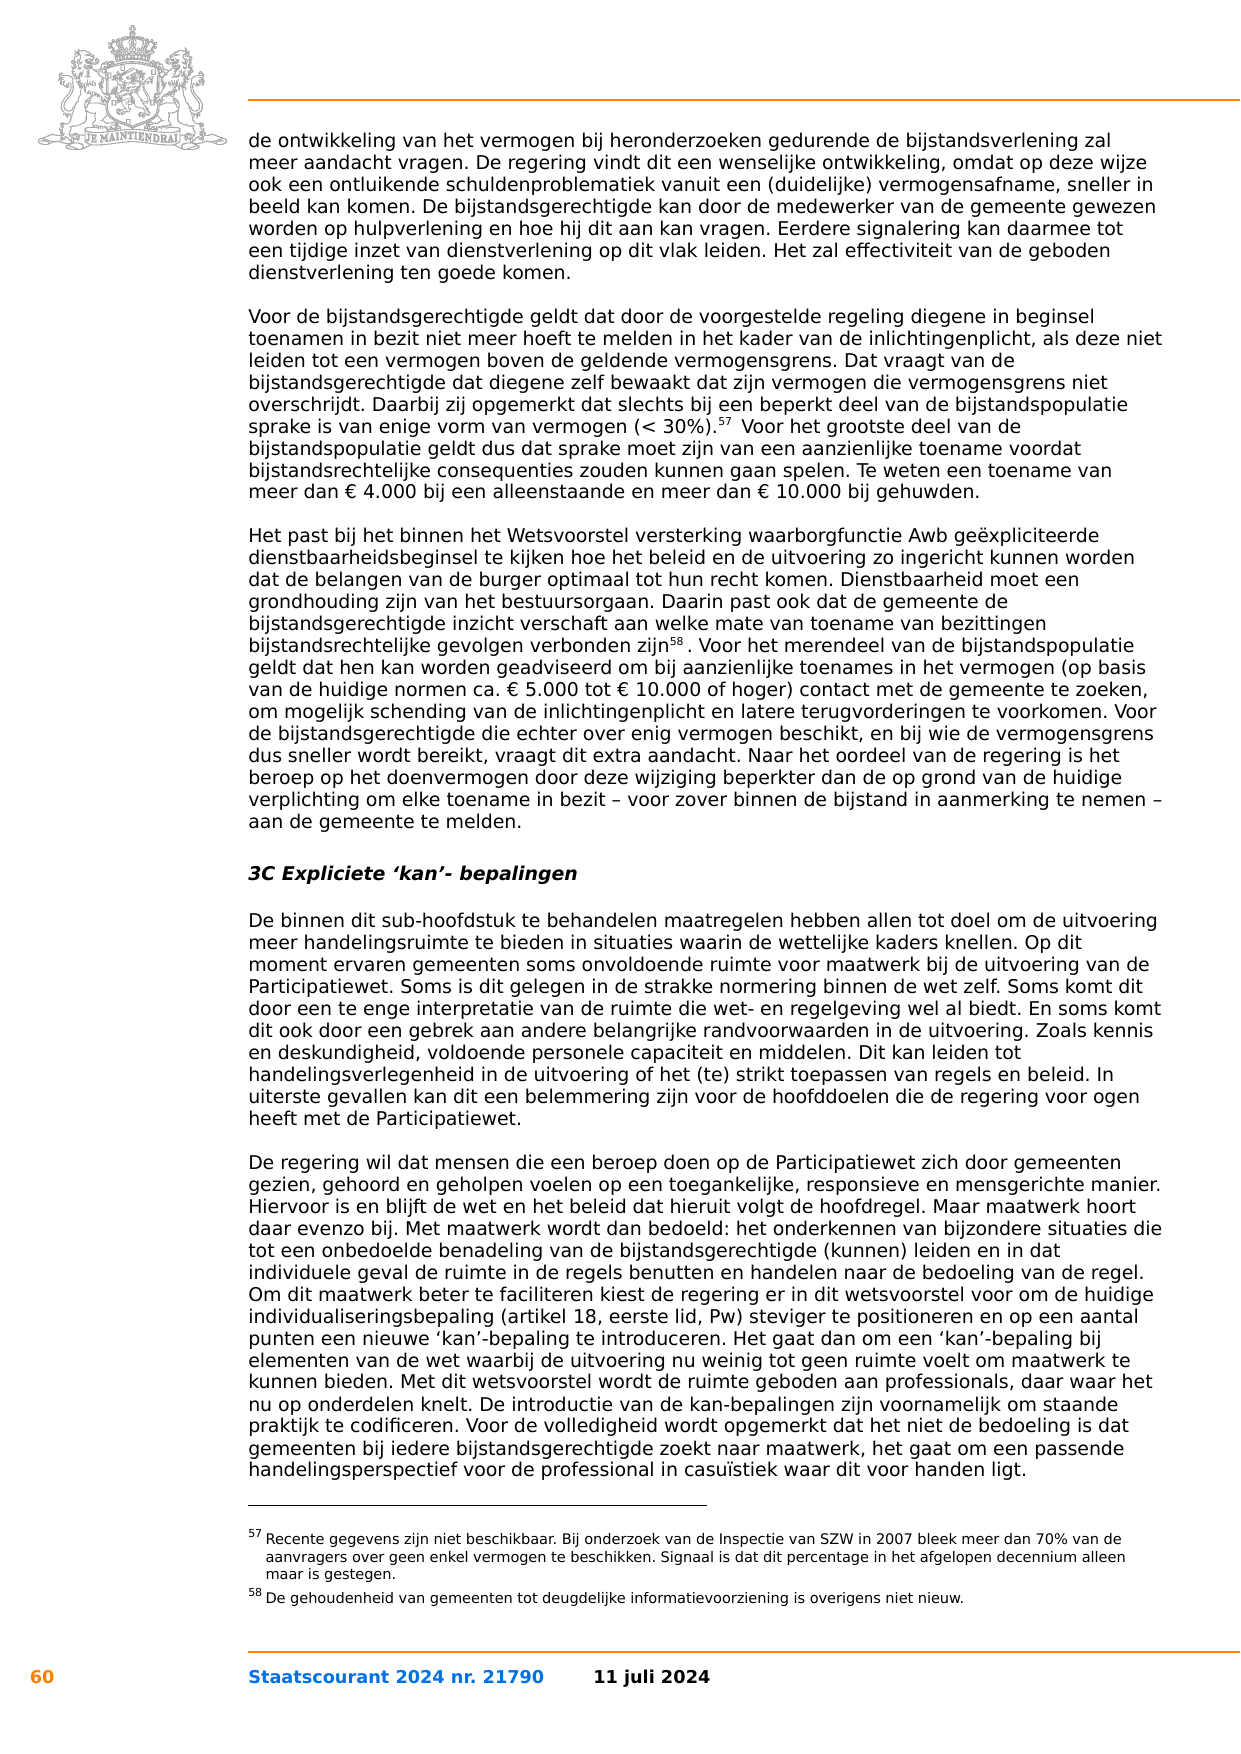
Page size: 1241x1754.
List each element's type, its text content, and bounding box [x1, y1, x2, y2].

text De gehoudenheid van gemeenten tot deugdelijke informatievoorziening is overigens niet nieuw. [248, 1586, 1163, 1608]
text Recente gegevens zijn niet beschikbaar. Bij onderzoek van de Inspectie van SZW in 2007 bleek meer dan 70% van de aanvragers over geen enkel vermogen te beschikken. Signaal is dat dit percentage in het afgelopen decennium alleen maar is gestegen. [248, 1527, 1163, 1583]
text De regering wil dat mensen die een beroep doen op de Participatiewet zich door gemeenten gezien, gehoord en geholpen voelen op een toegankelijke, responsieve en mensgerichte manier. Hiervoor is en blijft de wet en het beleid dat hieruit volgt de hoofdregel. Maar maatwerk hoort daar evenzo bij. Met maatwerk wordt dan bedoeld: het onderkennen van bijzondere situaties die tot een onbedoelde benadeling van de bijstandsgerechtigde (kunnen) leiden en in dat individuele geval de ruimte in de regels benutten en handelen naar de bedoeling van de regel. [248, 1152, 1163, 1283]
picture [38, 25, 227, 150]
text de ontwikkeling van het vermogen bij heronderzoeken gedurende de bijstandsverlening zal meer aandacht vragen. De regering vindt dit een wenselijke ontwikkeling, omdat op deze wijze ook een ontluikende schuldenproblematiek vanuit een (duidelijke) vermogensafname, sneller in beeld kan komen. De bijstandsgerechtigde kan door de medewerker van de gemeente gewezen worden op hulpverlening en hoe hij dit aan kan vragen. Eerdere signalering kan daarmee tot een tijdige inzet van dienstverlening op dit vlak leiden. Het zal effectiviteit van de geboden dienstverlening ten goede komen. [248, 130, 1163, 284]
text De binnen dit sub-hoofdstuk te behandelen maatregelen hebben allen tot doel om de uitvoering meer handelingsruimte te bieden in situaties waarin de wettelijke kaders knellen. Op dit moment ervaren gemeenten soms onvoldoende ruimte voor maatwerk bij de uitvoering van de Participatiewet. Soms is dit gelegen in de strakke normering binnen de wet zelf. Soms komt dit door een te enge interpretatie van de ruimte die wet- en regelgeving wel al biedt. En soms komt dit ook door een gebrek aan andere belangrijke randvoorwaarden in de uitvoering. Zoals kennis en deskundigheid, voldoende personele capaciteit en middelen. Dit kan leiden tot handelingsverlegenheid in de uitvoering of het (te) strikt toepassen van regels en beleid. In uiterste gevallen kan dit een belemmering zijn voor de hoofddoelen die de regering voor ogen heeft met de Participatiewet. [248, 910, 1163, 1130]
text Voor de bijstandsgerechtigde geldt dat door de voorgestelde regeling diegene in beginsel toenamen in bezit niet meer hoeft te melden in het kader van de inlichtingenplicht, als deze niet leiden tot een vermogen boven de geldende vermogensgrens. Dat vraagt van de bijstandsgerechtigde dat diegene zelf bewaakt dat zijn vermogen die vermogensgrens niet overschrijdt. Daarbij zij opgemerkt dat slechts bij een beperkt deel van de bijstandspopulatie sprake is van enige vorm van vermogen (< 30%). Voor het grootste deel van de bijstandspopulatie geldt dus dat sprake moet zijn van een aanzienlijke toename voordat bijstandsrechtelijke consequenties zouden kunnen gaan spelen. Te weten een toename van meer dan € 4.000 bij een alleenstaande en meer dan € 10.000 bij gehuwden. [248, 306, 1163, 503]
text Het past bij het binnen het Wetsvoorstel versterking waarborgfunctie Awb geëxpliciteerde dienstbaarheidsbeginsel te kijken hoe het beleid en de uitvoering zo ingericht kunnen worden dat de belangen van de burger optimaal tot hun recht komen. Dienstbaarheid moet een grondhouding zijn van het bestuursorgaan. Daarin past ook dat de gemeente de bijstandsgerechtigde inzicht verschaft aan welke mate van toename van bezittingen bijstandsrechtelijke gevolgen verbonden zijn. Voor het merendeel van de bijstandspopulatie geldt dat hen kan worden geadviseerd om bij aanzienlijke toenames in het vermogen (op basis van de huidige normen ca. € 5.000 tot € 10.000 of hoger) contact met de gemeente te zoeken, om mogelijk schending van de inlichtingenplicht en latere terugvorderingen te voorkomen. Voor de bijstandsgerechtigde die echter over enig vermogen beschikt, en bij wie de vermogensgrens dus sneller wordt bereikt, vraagt dit extra aandacht. Naar het oordeel van de regering is het beroep op het doenvermogen door deze wijziging beperkter dan de op grond van de huidige verplichting om elke toename in bezit – voor zover binnen de bijstand in aanmerking te nemen – aan de gemeente te melden. [248, 525, 1163, 833]
subtitle 3C Expliciete ‘kan’- bepalingen [248, 863, 1163, 885]
text Om dit maatwerk beter te faciliteren kiest de regering er in dit wetsvoorstel voor om de huidige individualiseringsbepaling (artikel 18, eerste lid, Pw) steviger te positioneren en op een aantal punten een nieuwe ‘kan’-bepaling te introduceren. Het gaat dan om een ‘kan’-bepaling bij elementen van de wet waarbij de uitvoering nu weinig tot geen ruimte voelt om maatwerk te kunnen bieden. Met dit wetsvoorstel wordt de ruimte geboden aan professionals, daar waar het nu op onderdelen knelt. De introductie van de kan-bepalingen zijn voornamelijk om staande praktijk te codificeren. Voor de volledigheid wordt opgemerkt dat het niet de bedoeling is dat gemeenten bij iedere bijstandsgerechtigde zoekt naar maatwerk, het gaat om een passende handelingsperspectief voor de professional in casuïstiek waar dit voor handen ligt. [248, 1283, 1163, 1481]
